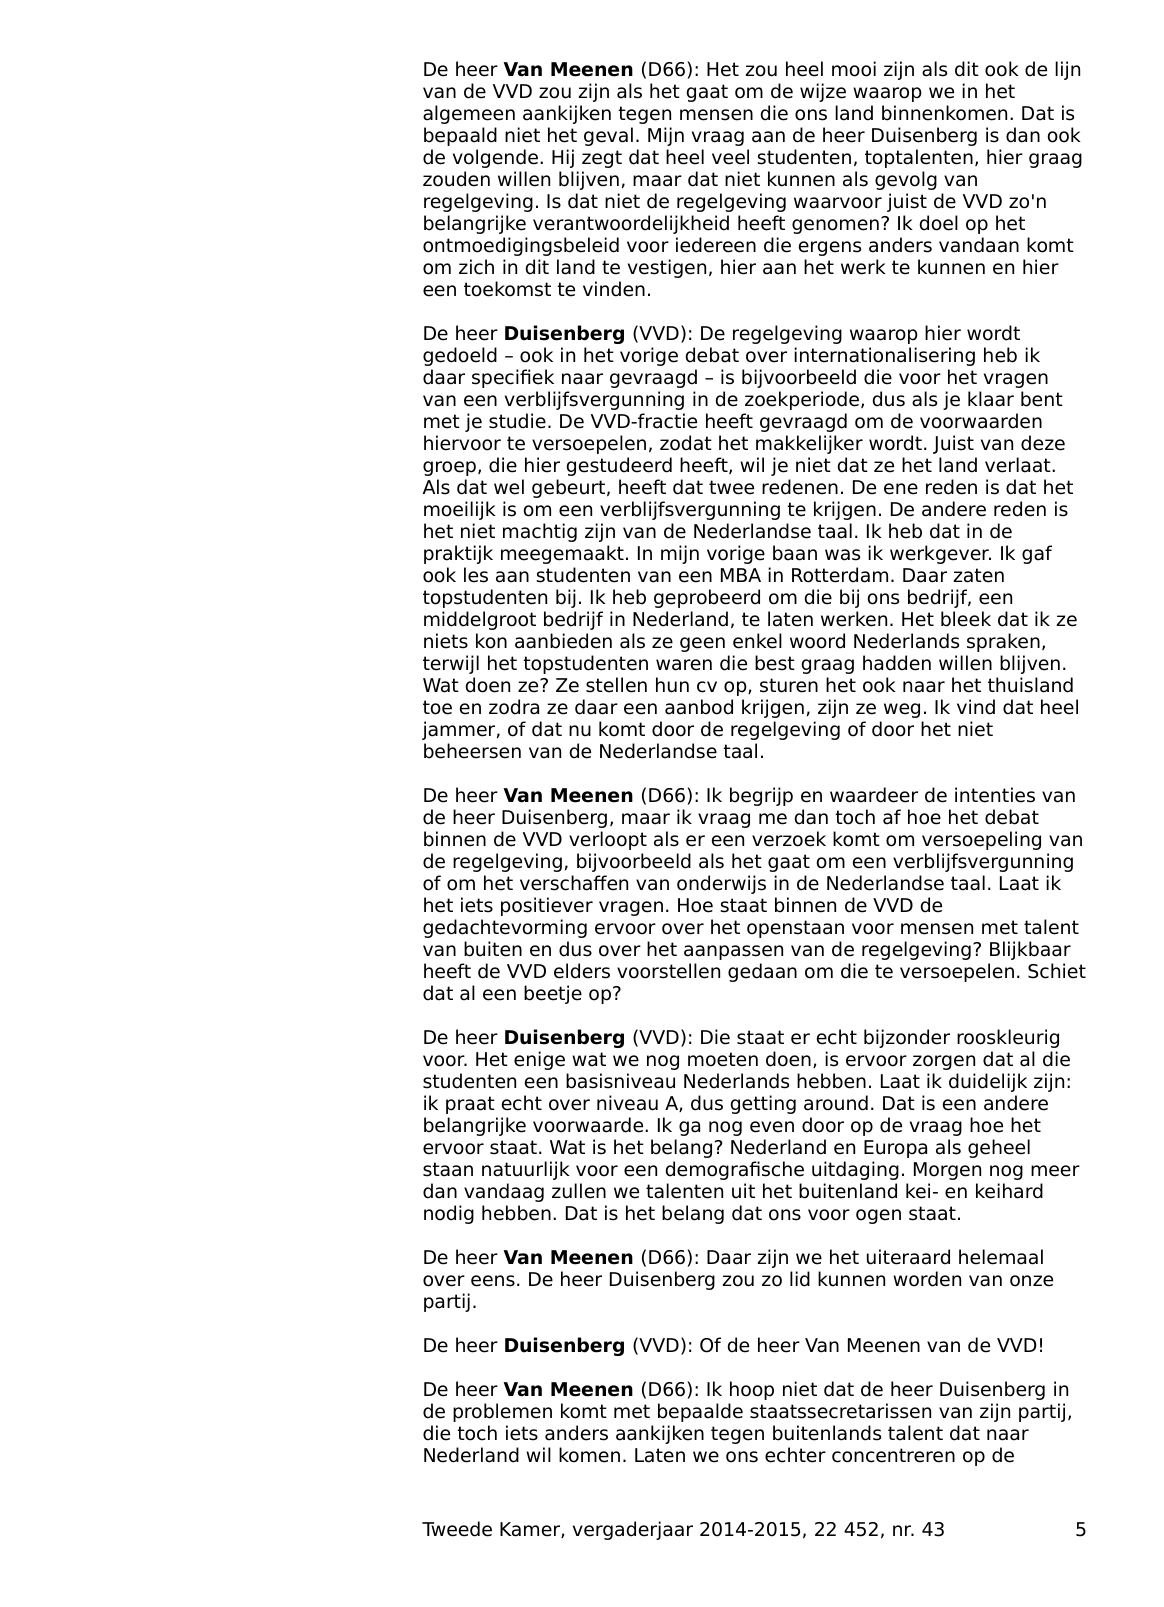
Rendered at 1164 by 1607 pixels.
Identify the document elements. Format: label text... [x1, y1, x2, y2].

text De heer Van Meenen (D66): Daar zijn we het uiteraard helemaal over eens. De heer Duisenberg zou zo lid kunnen worden van onze partij. [422, 1247, 1087, 1313]
text De heer Duisenberg (VVD): De regelgeving waarop hier wordt gedoeld – ook in het vorige debat over internationalisering heb ik daar specifiek naar gevraagd – is bijvoorbeeld die voor het vragen van een verblijfsvergunning in de zoekperiode, dus als je klaar bent met je studie. De VVD-fractie heeft gevraagd om de voorwaarden hiervoor te versoepelen, zodat het makkelijker wordt. Juist van deze groep, die hier gestudeerd heeft, wil je niet dat ze het land verlaat. Als dat wel gebeurt, heeft dat twee redenen. De ene reden is dat het moeilijk is om een verblijfsvergunning te krijgen. De andere reden is het niet machtig zijn van de Nederlandse taal. Ik heb dat in de praktijk meegemaakt. In mijn vorige baan was ik werkgever. Ik gaf ook les aan studenten van een MBA in Rotterdam. Daar zaten topstudenten bij. Ik heb geprobeerd om die bij ons bedrijf, een middelgroot bedrijf in Nederland, te laten werken. Het bleek dat ik ze niets kon aanbieden als ze geen enkel woord Nederlands spraken, terwijl het topstudenten waren die best graag hadden willen blijven. Wat doen ze? Ze stellen hun cv op, sturen het ook naar het thuisland toe en zodra ze daar een aanbod krijgen, zijn ze weg. Ik vind dat heel jammer, of dat nu komt door de regelgeving of door het niet beheersen van de Nederlandse taal. [422, 323, 1087, 763]
text De heer Van Meenen (D66): Ik hoop niet dat de heer Duisenberg in de problemen komt met bepaalde staatssecretarissen van zijn partij, die toch iets anders aankijken tegen buitenlands talent dat naar Nederland wil komen. Laten we ons echter concentreren op de [422, 1379, 1087, 1467]
text De heer Van Meenen (D66): Ik begrijp en waardeer de intenties van de heer Duisenberg, maar ik vraag me dan toch af hoe het debat binnen de VVD verloopt als er een verzoek komt om versoepeling van de regelgeving, bijvoorbeeld als het gaat om een verblijfsvergunning of om het verschaffen van onderwijs in de Nederlandse taal. Laat ik het iets positiever vragen. Hoe staat binnen de VVD de gedachtevorming ervoor over het openstaan voor mensen met talent van buiten en dus over het aanpassen van de regelgeving? Blijkbaar heeft de VVD elders voorstellen gedaan om die te versoepelen. Schiet dat al een beetje op? [422, 785, 1087, 1004]
text De heer Duisenberg (VVD): Die staat er echt bijzonder rooskleurig voor. Het enige wat we nog moeten doen, is ervoor zorgen dat al die studenten een basisniveau Nederlands hebben. Laat ik duidelijk zijn: ik praat echt over niveau A, dus getting around. Dat is een andere belangrijke voorwaarde. Ik ga nog even door op de vraag hoe het ervoor staat. Wat is het belang? Nederland en Europa als geheel staan natuurlijk voor een demografische uitdaging. Morgen nog meer dan vandaag zullen we talenten uit het buitenland kei- en keihard nodig hebben. Dat is het belang dat ons voor ogen staat. [422, 1027, 1087, 1224]
text De heer Van Meenen (D66): Het zou heel mooi zijn als dit ook de lijn van de VVD zou zijn als het gaat om de wijze waarop we in het algemeen aankijken tegen mensen die ons land binnenkomen. Dat is bepaald niet het geval. Mijn vraag aan de heer Duisenberg is dan ook de volgende. Hij zegt dat heel veel studenten, toptalenten, hier graag zouden willen blijven, maar dat niet kunnen als gevolg van regelgeving. Is dat niet de regelgeving waarvoor juist de VVD zo'n belangrijke verantwoordelijkheid heeft genomen? Ik doel op het ontmoedigingsbeleid voor iedereen die ergens anders vandaan komt om zich in dit land te vestigen, hier aan het werk te kunnen en hier een toekomst te vinden. [422, 59, 1087, 301]
text De heer Duisenberg (VVD): Of de heer Van Meenen van de VVD! [422, 1335, 1087, 1357]
